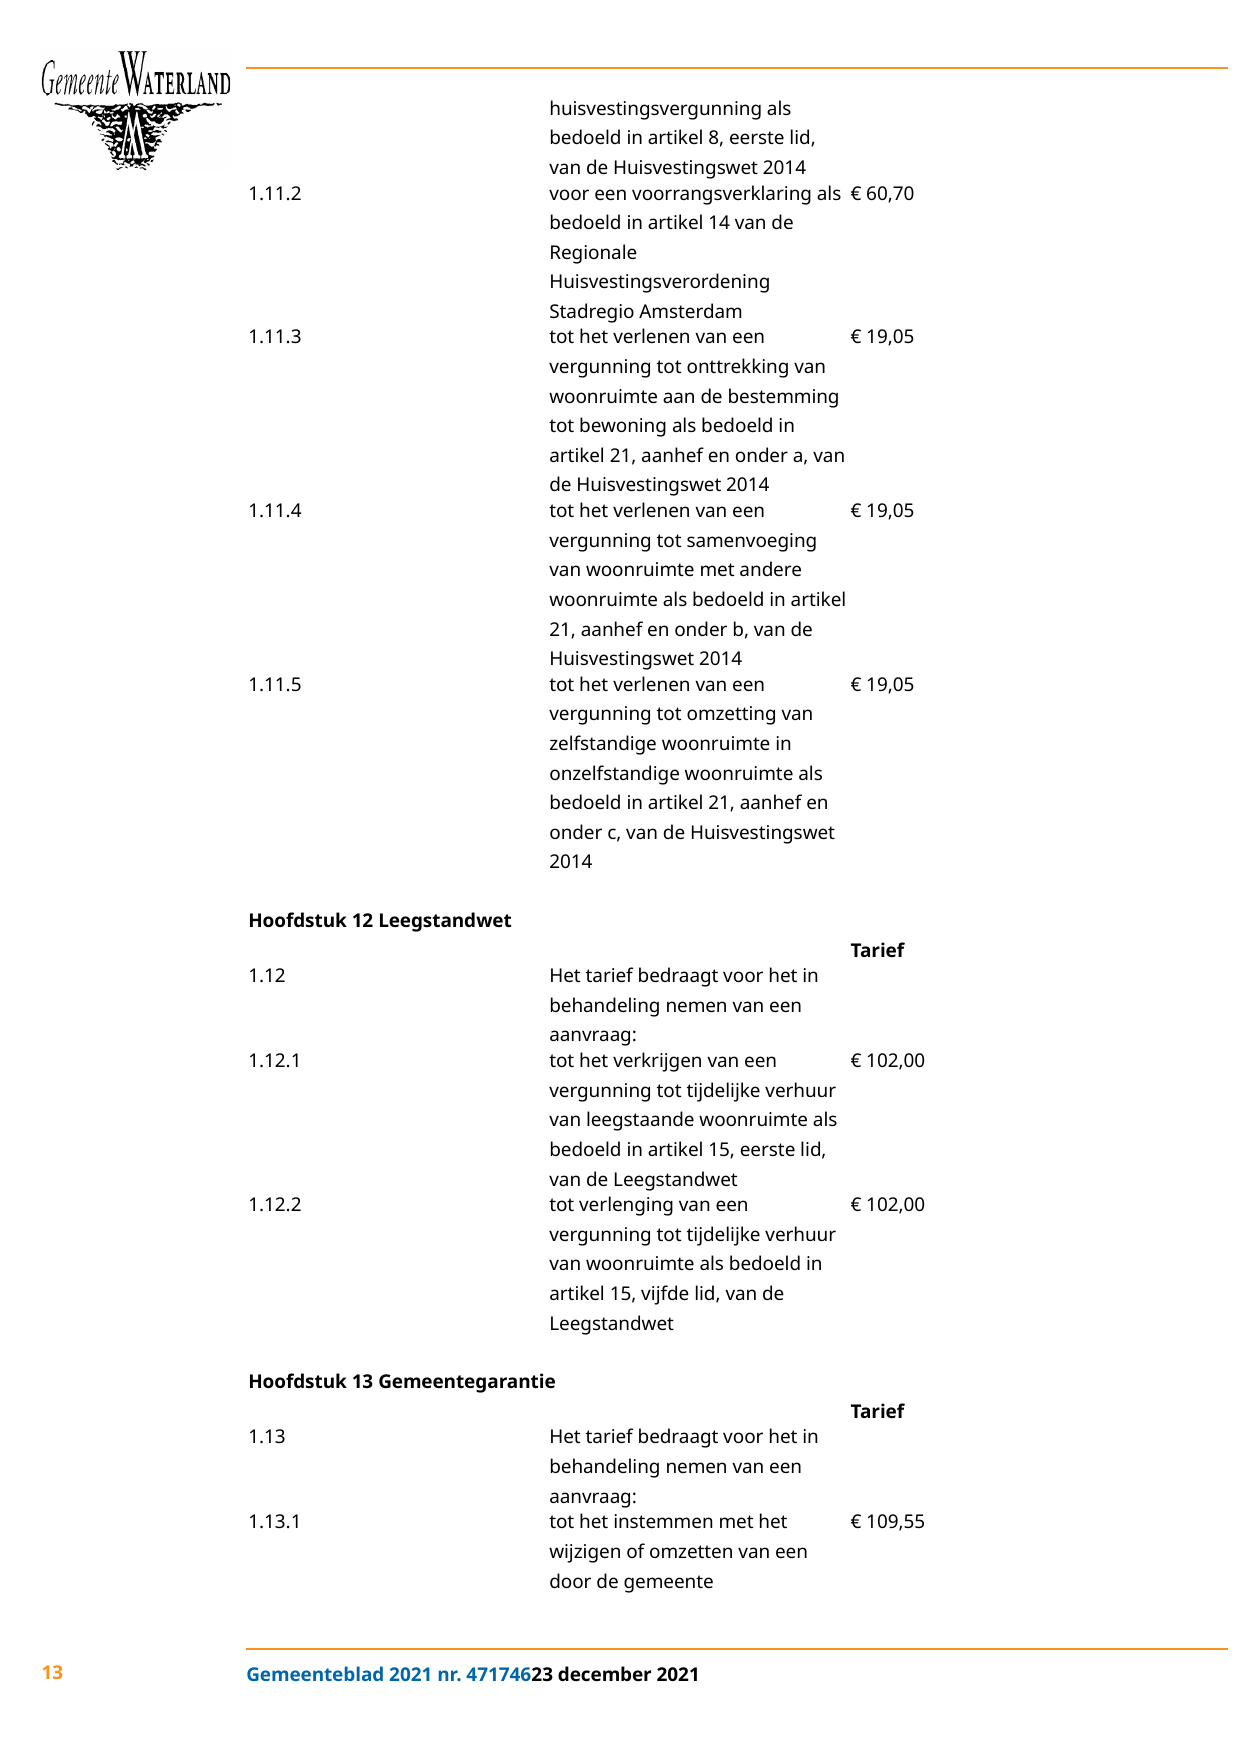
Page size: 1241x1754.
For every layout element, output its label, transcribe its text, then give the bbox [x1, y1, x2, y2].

table_cell tot het verkrijgen van een vergunning tot tijdelijke verhuur van leegstaande woonruimte als bedoeld in artikel 15, eerste lid, van de Leegstandwet [549, 1048, 850, 1191]
table_cell tot het verlenen van een vergunning tot onttrekking van woonruimte aan de bestemming tot bewoning als bedoeld in artikel 21, aanhef en onder a, van de Huisvestingswet 2014 [549, 324, 850, 497]
table_header [248, 937, 850, 962]
table_cell huisvestingsvergunning als bedoeld in artikel 8, eerste lid, van de Huisvestingswet 2014 [549, 95, 850, 180]
table_cell € 19,05 [850, 498, 1152, 671]
table_cell 1.12 [248, 963, 549, 1047]
table_cell € 102,00 [850, 1048, 1152, 1191]
table_cell Het tarief bedraagt voor het in behandeling nemen van een aanvraag: [549, 963, 850, 1047]
table_cell Het tarief bedraagt voor het in behandeling nemen van een aanvraag: [549, 1424, 850, 1509]
table_cell 1.13 [248, 1424, 549, 1509]
table_cell 1.12.2 [248, 1191, 549, 1336]
text Hoofdstuk 12 Leegstandwet [248, 907, 1152, 933]
table_cell tot verlenging van een vergunning tot tijdelijke verhuur van woonruimte als bedoeld in artikel 15, vijfde lid, van de Leegstandwet [549, 1191, 850, 1336]
table_header Tarief [850, 1398, 1152, 1424]
table_cell [850, 1424, 1152, 1509]
table_header [248, 1398, 850, 1424]
picture [41, 47, 231, 172]
table_cell 1.11.2 [248, 180, 549, 324]
table_cell tot het instemmen met het wijzigen of omzetten van een door de gemeente [549, 1509, 850, 1593]
table_cell € 60,70 [850, 180, 1152, 324]
table_cell 1.11.5 [248, 671, 549, 874]
table_cell voor een voorrangsverklaring als bedoeld in artikel 14 van de Regionale Huisvestingsverordening Stadregio Amsterdam [549, 180, 850, 324]
table_cell 1.11.4 [248, 498, 549, 671]
table_cell [248, 95, 549, 180]
table_cell 1.12.1 [248, 1048, 549, 1191]
table_cell 1.11.3 [248, 324, 549, 497]
table_cell € 19,05 [850, 671, 1152, 874]
text Hoofdstuk 13 Gemeentegarantie [248, 1368, 1152, 1394]
table_cell tot het verlenen van een vergunning tot samenvoeging van woonruimte met andere woonruimte als bedoeld in artikel 21, aanhef en onder b, van de Huisvestingswet 2014 [549, 498, 850, 671]
table_cell € 109,55 [850, 1509, 1152, 1593]
table_header Tarief [850, 937, 1152, 962]
table_cell [850, 95, 1152, 180]
table_cell [850, 963, 1152, 1047]
table_cell € 19,05 [850, 324, 1152, 497]
table_cell 1.13.1 [248, 1509, 549, 1593]
table_cell tot het verlenen van een vergunning tot omzetting van zelfstandige woonruimte in onzelfstandige woonruimte als bedoeld in artikel 21, aanhef en onder c, van de Huisvestingswet 2014 [549, 671, 850, 874]
table_cell € 102,00 [850, 1191, 1152, 1336]
